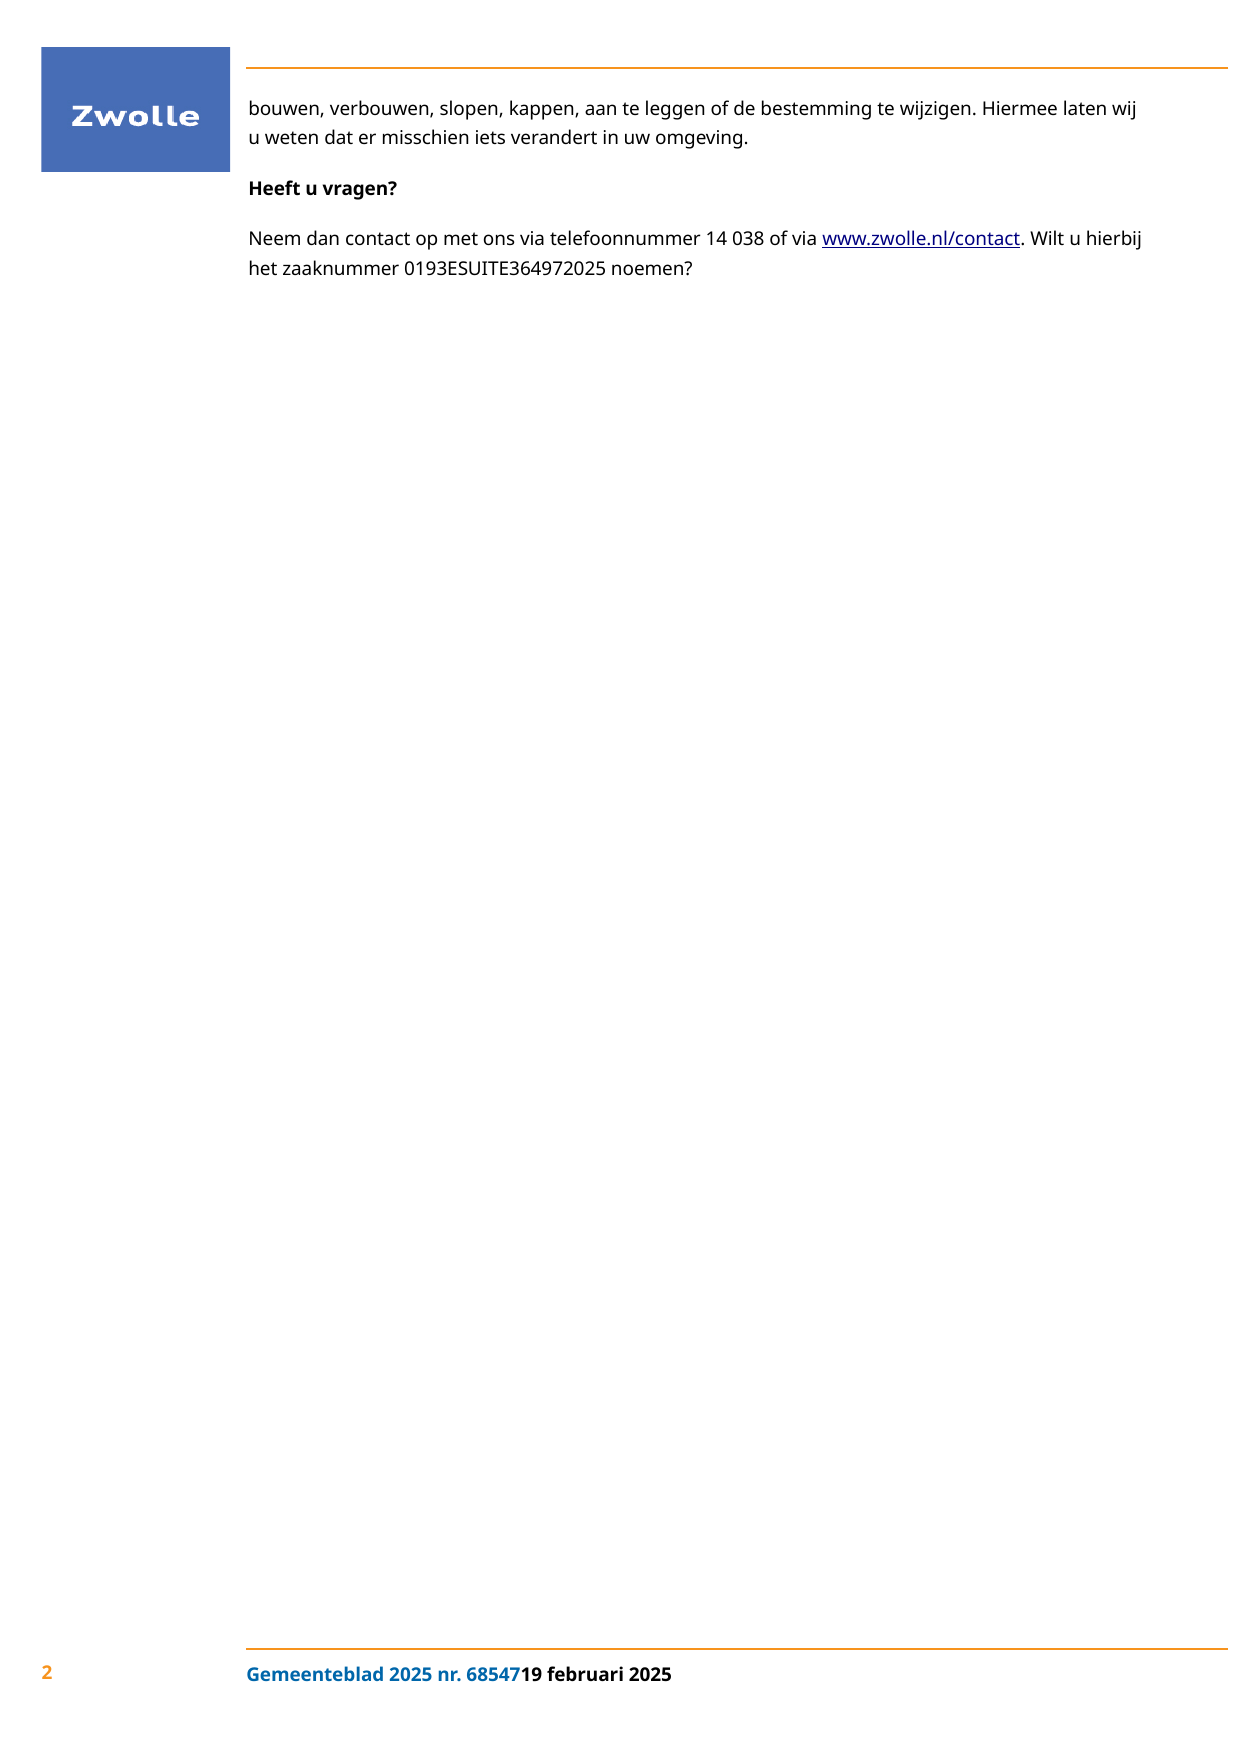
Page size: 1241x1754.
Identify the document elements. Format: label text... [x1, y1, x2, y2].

text Neem dan contact op met ons via telefoonnummer 14 038 of via www.zwolle.nl/contact. Wilt u hierbij het zaaknummer 0193ESUITE364972025 noemen? [248, 225, 1152, 281]
picture [41, 47, 231, 172]
text Heeft u vragen? [248, 175, 1152, 201]
text bouwen, verbouwen, slopen, kappen, aan te leggen of de bestemming te wijzigen. Hiermee laten wij u weten dat er misschien iets verandert in uw omgeving. [248, 95, 1152, 150]
